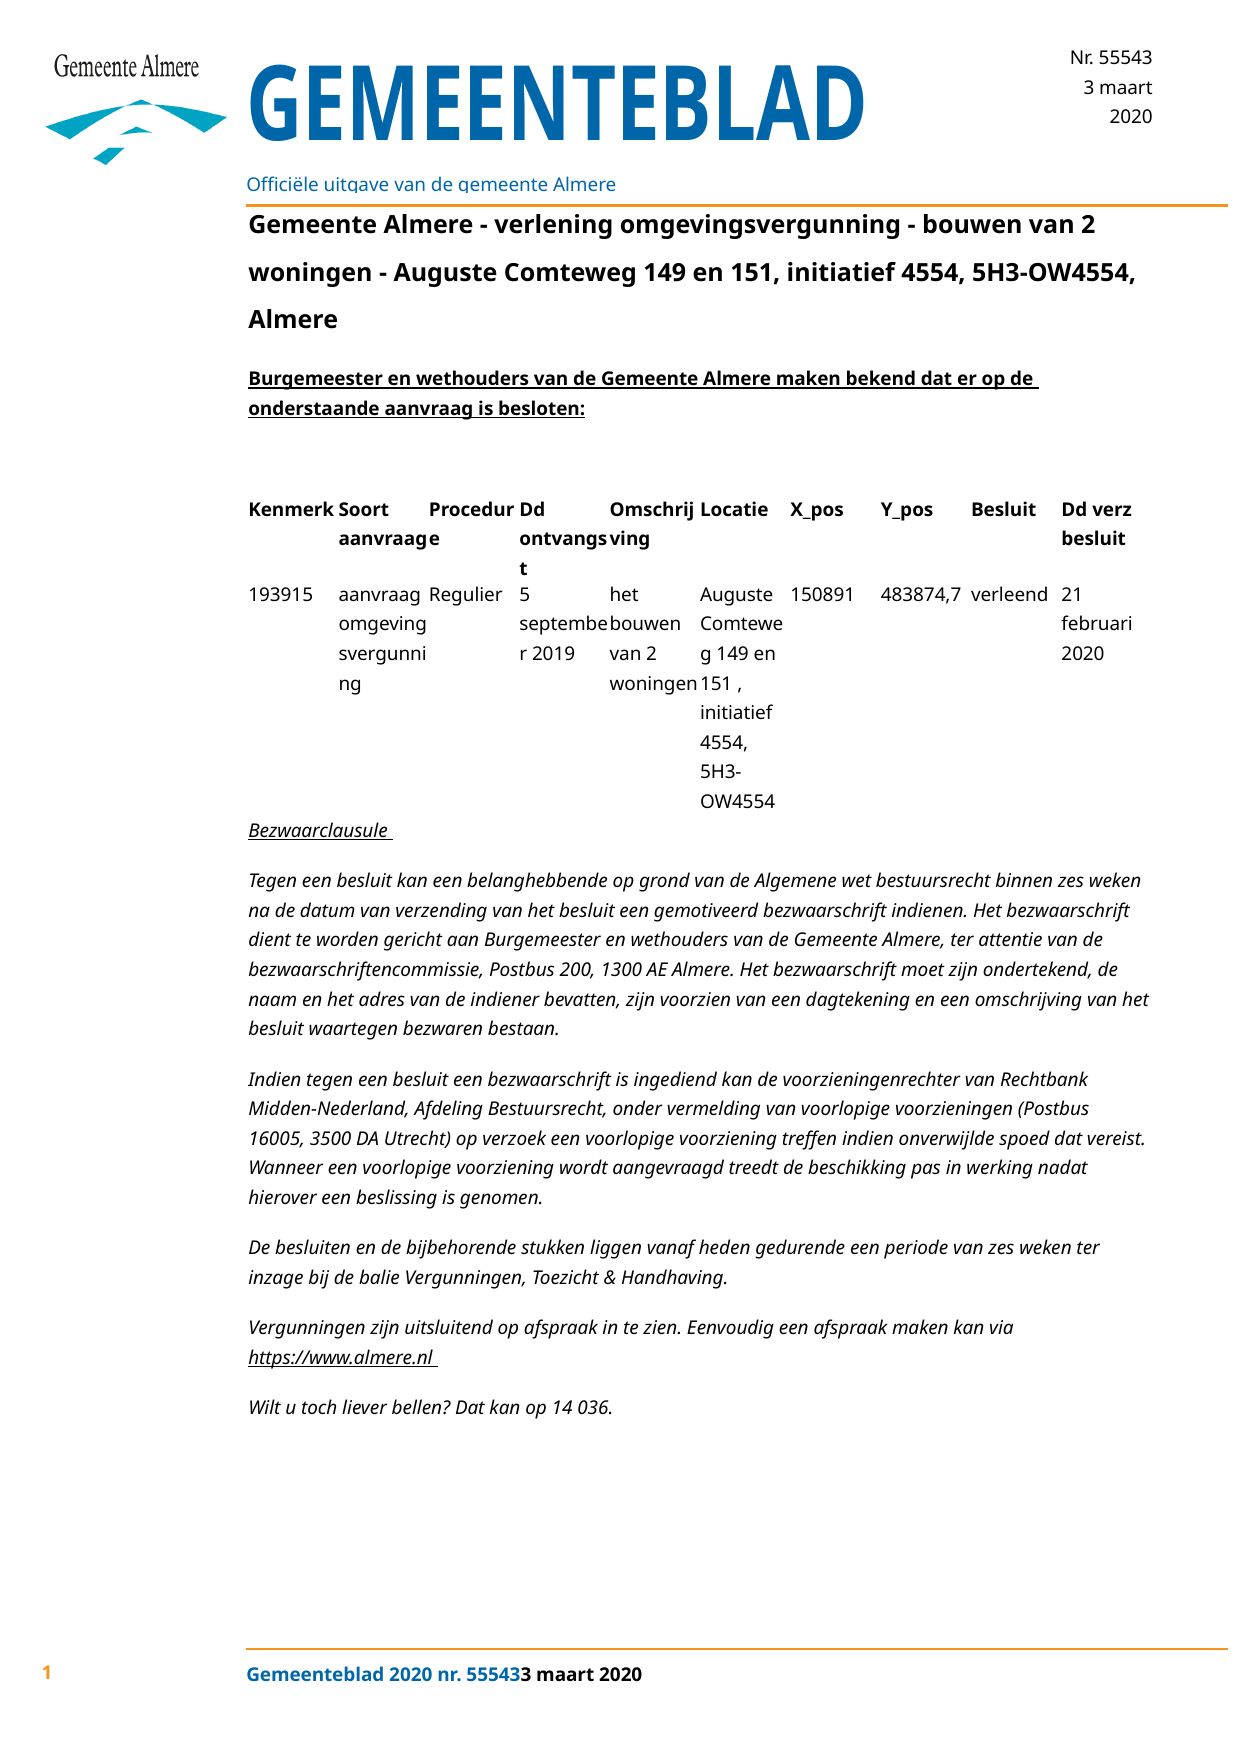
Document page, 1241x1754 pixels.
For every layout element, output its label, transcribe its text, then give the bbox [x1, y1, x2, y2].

table_cell verleend [971, 581, 1061, 814]
table_header Omschrijving [609, 496, 700, 581]
table_cell aanvraag omgevingsvergunning [338, 581, 429, 814]
table_header Dd ontvangst [519, 496, 609, 581]
text Wilt u toch liever bellen? Dat kan op 14 036. [248, 1394, 1152, 1420]
table_cell 150891 [790, 581, 881, 814]
table_cell 21 februari 2020 [1061, 581, 1152, 814]
table_header Kenmerk [248, 496, 338, 581]
table_cell Regulier [429, 581, 519, 814]
text De besluiten en de bijbehorende stukken liggen vanaf heden gedurende een periode van zes weken ter inzage bij de balie Vergunningen, Toezicht & Handhaving. [248, 1234, 1152, 1290]
text Bezwaarclausule [248, 817, 1152, 843]
table_cell Auguste Comteweg 149 en 151 , initiatief 4554, 5H3-OW4554 [700, 581, 790, 814]
table_header Procedure [429, 496, 519, 581]
table_cell 193915 [248, 581, 338, 814]
table_header Soort aanvraag [338, 496, 429, 581]
text Gemeente Almere - verlening omgevingsvergunning - bouwen van 2 woningen - Auguste Comteweg 149 en 151, initiatief 4554, 5H3-OW4554, Almere [248, 207, 1152, 336]
text Burgemeester en wethouders van de Gemeente Almere maken bekend dat er op de onderstaande aanvraag is besloten: [248, 366, 1152, 421]
text Vergunningen zijn uitsluitend op afspraak in te zien. Eenvoudig een afspraak maken kan via https://www.almere.nl [248, 1314, 1152, 1370]
table_header Y_pos [881, 496, 971, 581]
table_header X_pos [790, 496, 881, 581]
table_header Locatie [700, 496, 790, 581]
picture [41, 47, 231, 172]
table_cell 5 september 2019 [519, 581, 609, 814]
text Tegen een besluit kan een belanghebbende op grond van de Algemene wet bestuursrecht binnen zes weken na de datum van verzending van het besluit een gemotiveerd bezwaarschrift indienen. Het bezwaarschrift dient te worden gericht aan Burgemeester en wethouders van de Gemeente Almere, ter attentie van de bezwaarschriftencommissie, Postbus 200, 1300 AE Almere. Het bezwaarschrift moet zijn ondertekend, de naam en het adres van de indiener bevatten, zijn voorzien van een dagtekening en een omschrijving van het besluit waartegen bezwaren bestaan. [248, 867, 1152, 1041]
table_header Besluit [971, 496, 1061, 581]
text Indien tegen een besluit een bezwaarschrift is ingediend kan de voorzieningenrechter van Rechtbank Midden-Nederland, Afdeling Bestuursrecht, onder vermelding van voorlopige voorzieningen (Postbus 16005, 3500 DA Utrecht) op verzoek een voorlopige voorziening treffen indien onverwijlde spoed dat vereist. Wanneer een voorlopige voorziening wordt aangevraagd treedt de beschikking pas in werking nadat hierover een beslissing is genomen. [248, 1066, 1152, 1210]
table_cell het bouwen van 2 woningen [609, 581, 700, 814]
table_cell 483874,7 [881, 581, 971, 814]
table_header Dd verz besluit [1061, 496, 1152, 581]
